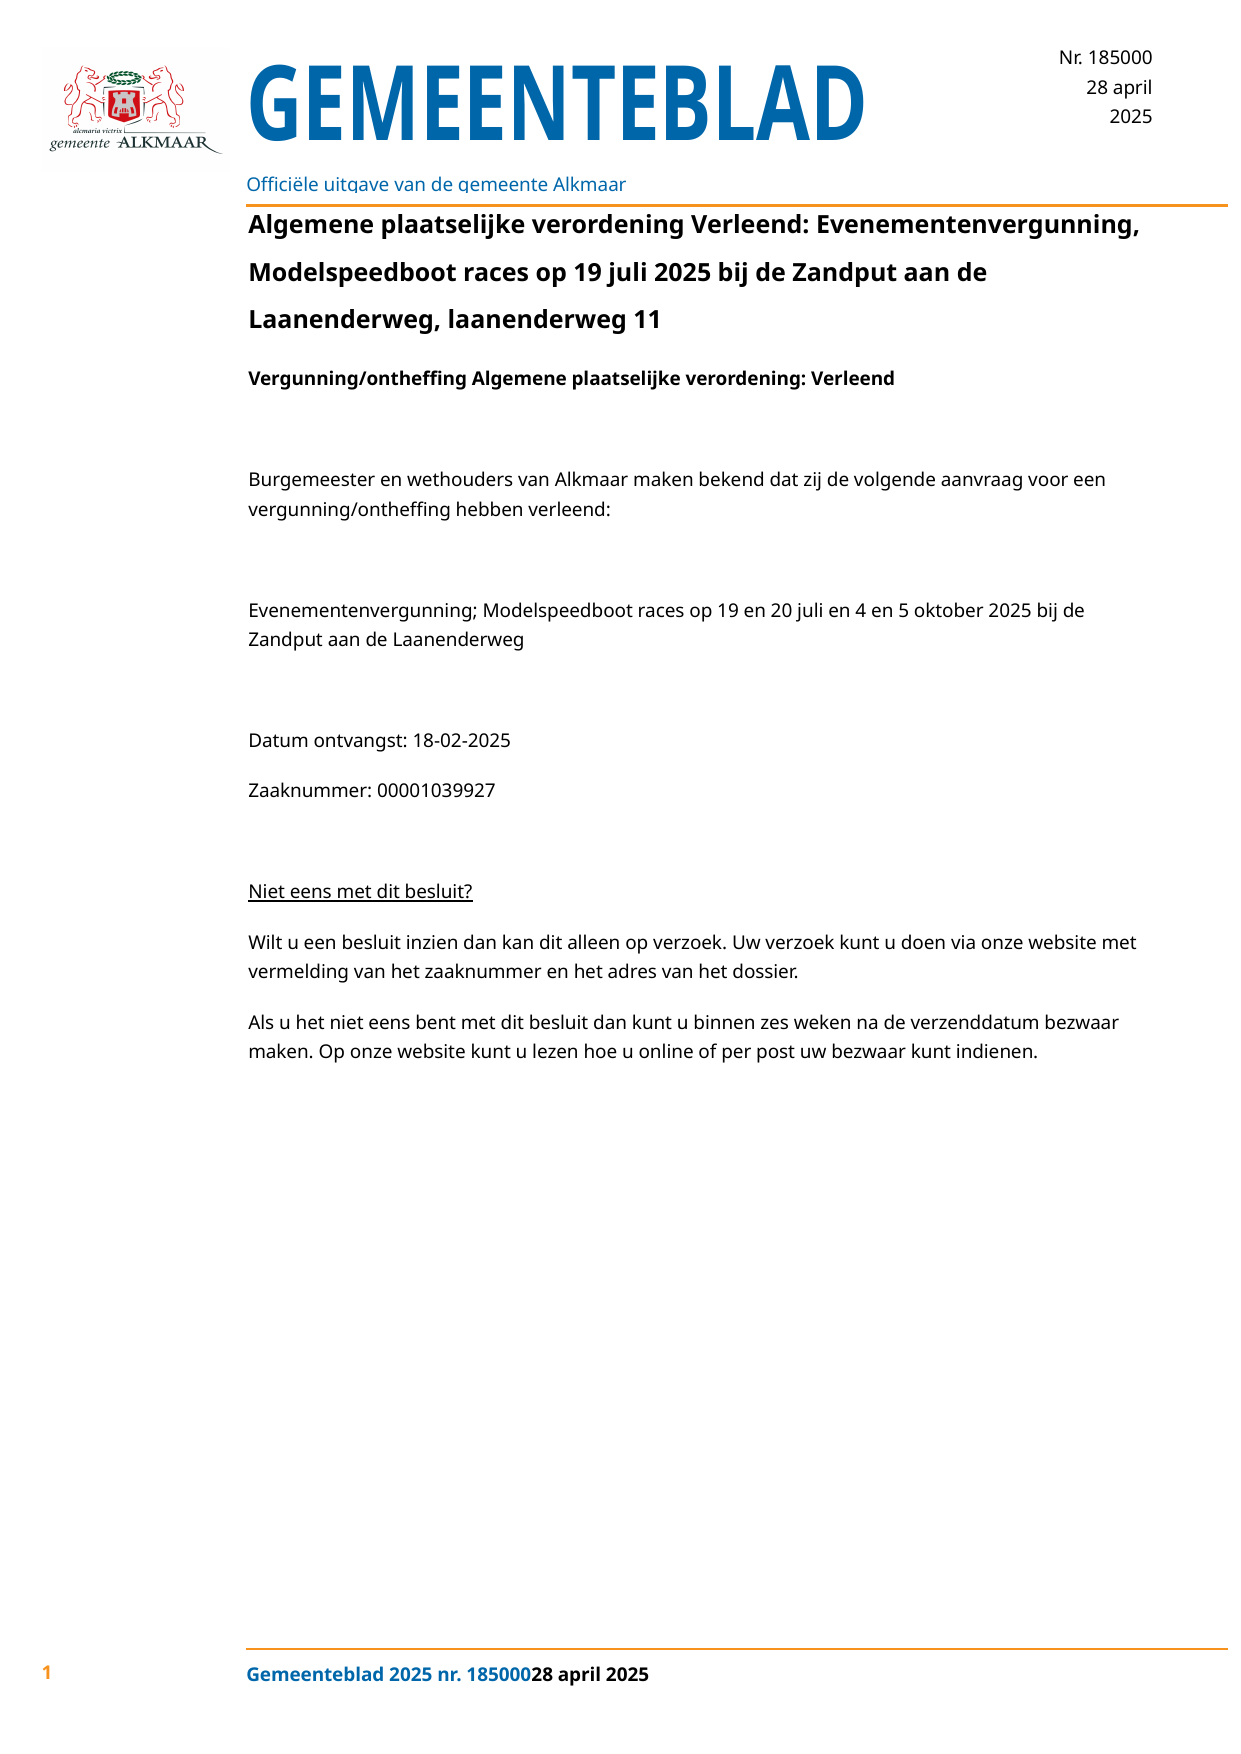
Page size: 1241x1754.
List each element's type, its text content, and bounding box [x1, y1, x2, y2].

text Algemene plaatselijke verordening Verleend: Evenementenvergunning, Modelspeedboot races op 19 juli 2025 bij de Zandput aan de Laanenderweg, laanenderweg 11 [248, 207, 1152, 336]
text Burgemeester en wethouders van Alkmaar maken bekend dat zij de volgende aanvraag voor een vergunning/ontheffing hebben verleend: [248, 466, 1152, 522]
picture [41, 47, 231, 172]
text Datum ontvangst: 18-02-2025 [248, 727, 1152, 753]
text Als u het niet eens bent met dit besluit dan kunt u binnen zes weken na de verzenddatum bezwaar maken. Op onze website kunt u lezen hoe u online of per post uw bezwaar kunt indienen. [248, 1009, 1152, 1064]
text Vergunning/ontheffing Algemene plaatselijke verordening: Verleend [248, 366, 1152, 391]
text Wilt u een besluit inzien dan kan dit alleen op verzoek. Uw verzoek kunt u doen via onze website met vermelding van het zaaknummer en het adres van het dossier. [248, 929, 1152, 984]
text Zaaknummer: 00001039927 [248, 778, 1152, 803]
text Evenementenvergunning; Modelspeedboot races op 19 en 20 juli en 4 en 5 oktober 2025 bij de Zandput aan de Laanenderweg [248, 597, 1152, 652]
text Niet eens met dit besluit? [248, 878, 1152, 904]
